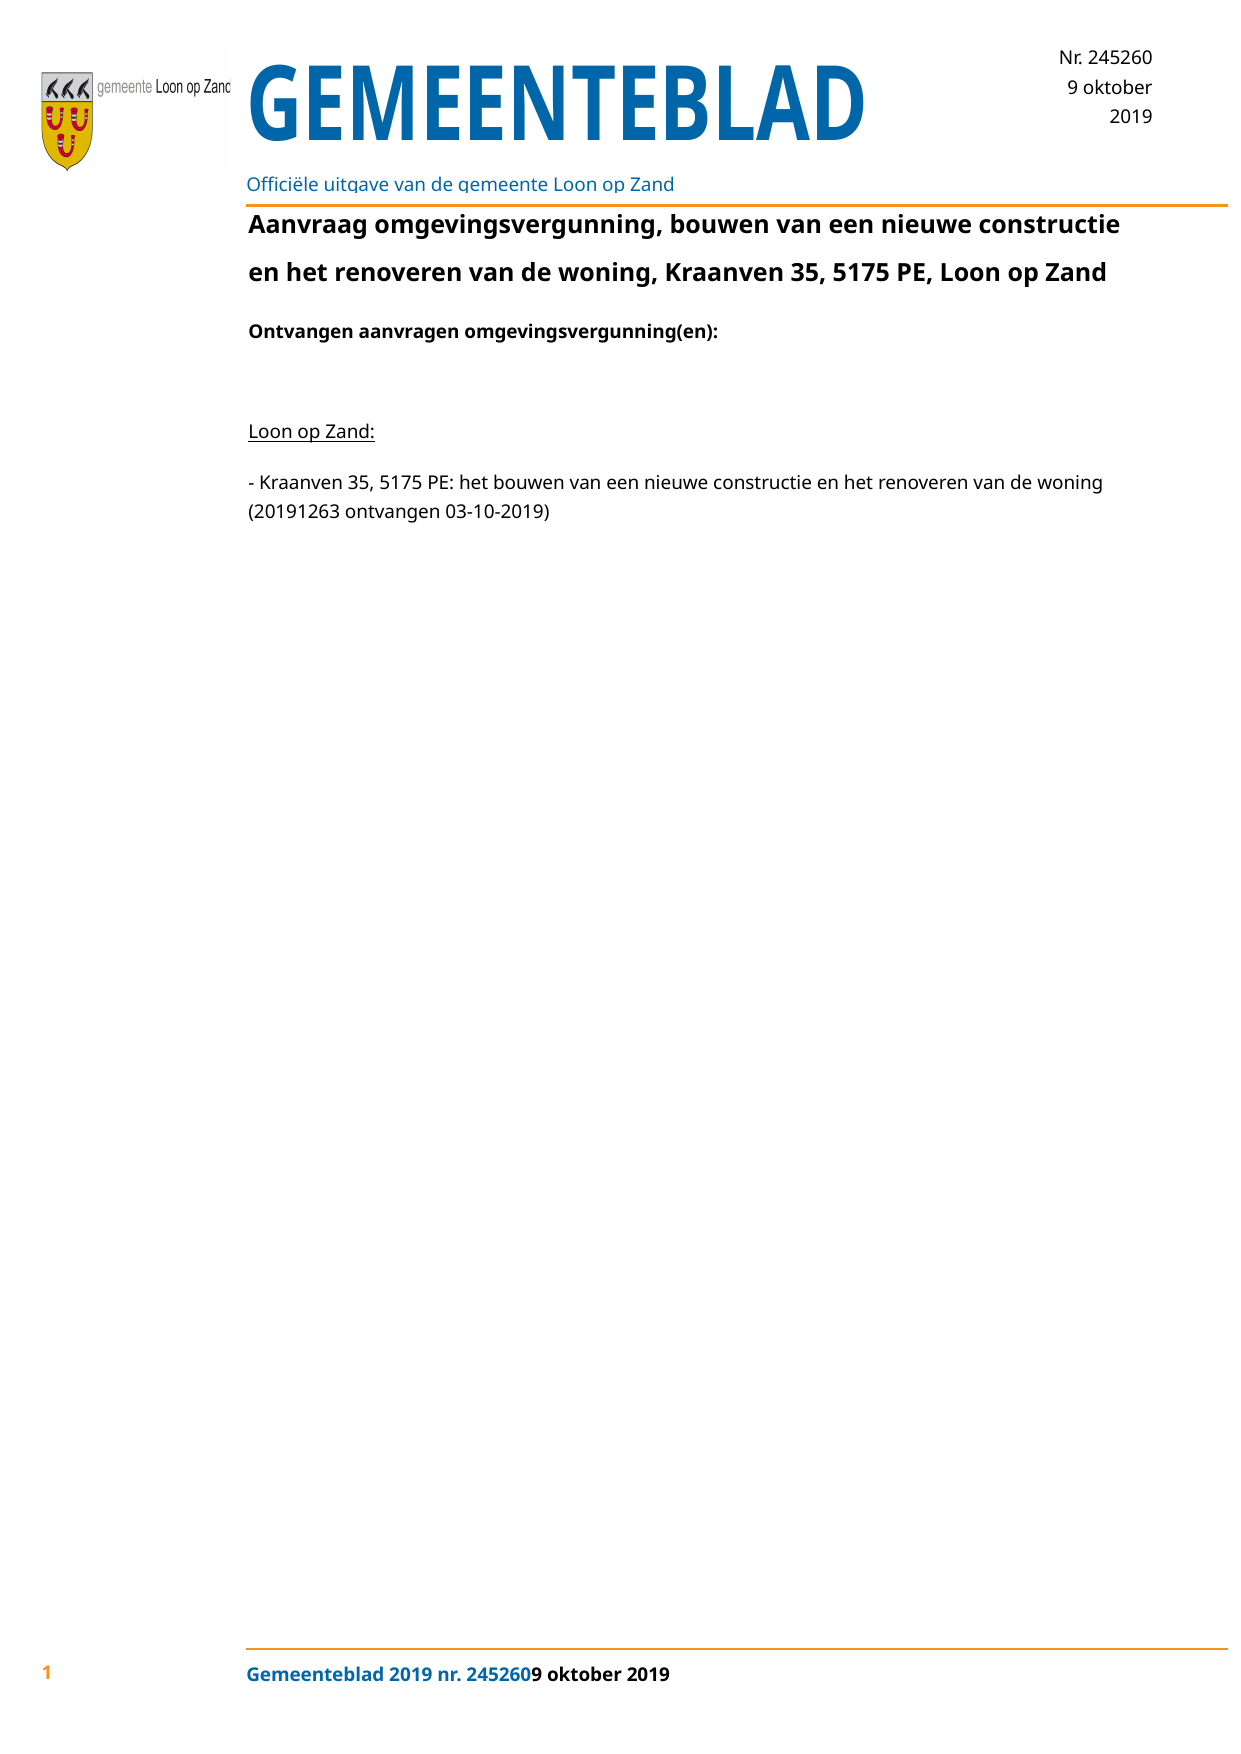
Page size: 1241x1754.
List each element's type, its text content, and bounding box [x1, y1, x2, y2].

text Loon op Zand: [248, 419, 1152, 444]
text Ontvangen aanvragen omgevingsvergunning(en): [248, 318, 1152, 344]
text Aanvraag omgevingsvergunning, bouwen van een nieuwe constructie en het renoveren van de woning, Kraanven 35, 5175 PE, Loon op Zand [248, 207, 1152, 288]
picture [41, 47, 231, 172]
text - Kraanven 35, 5175 PE: het bouwen van een nieuwe constructie en het renoveren van de woning (20191263 ontvangen 03-10-2019) [248, 469, 1152, 524]
